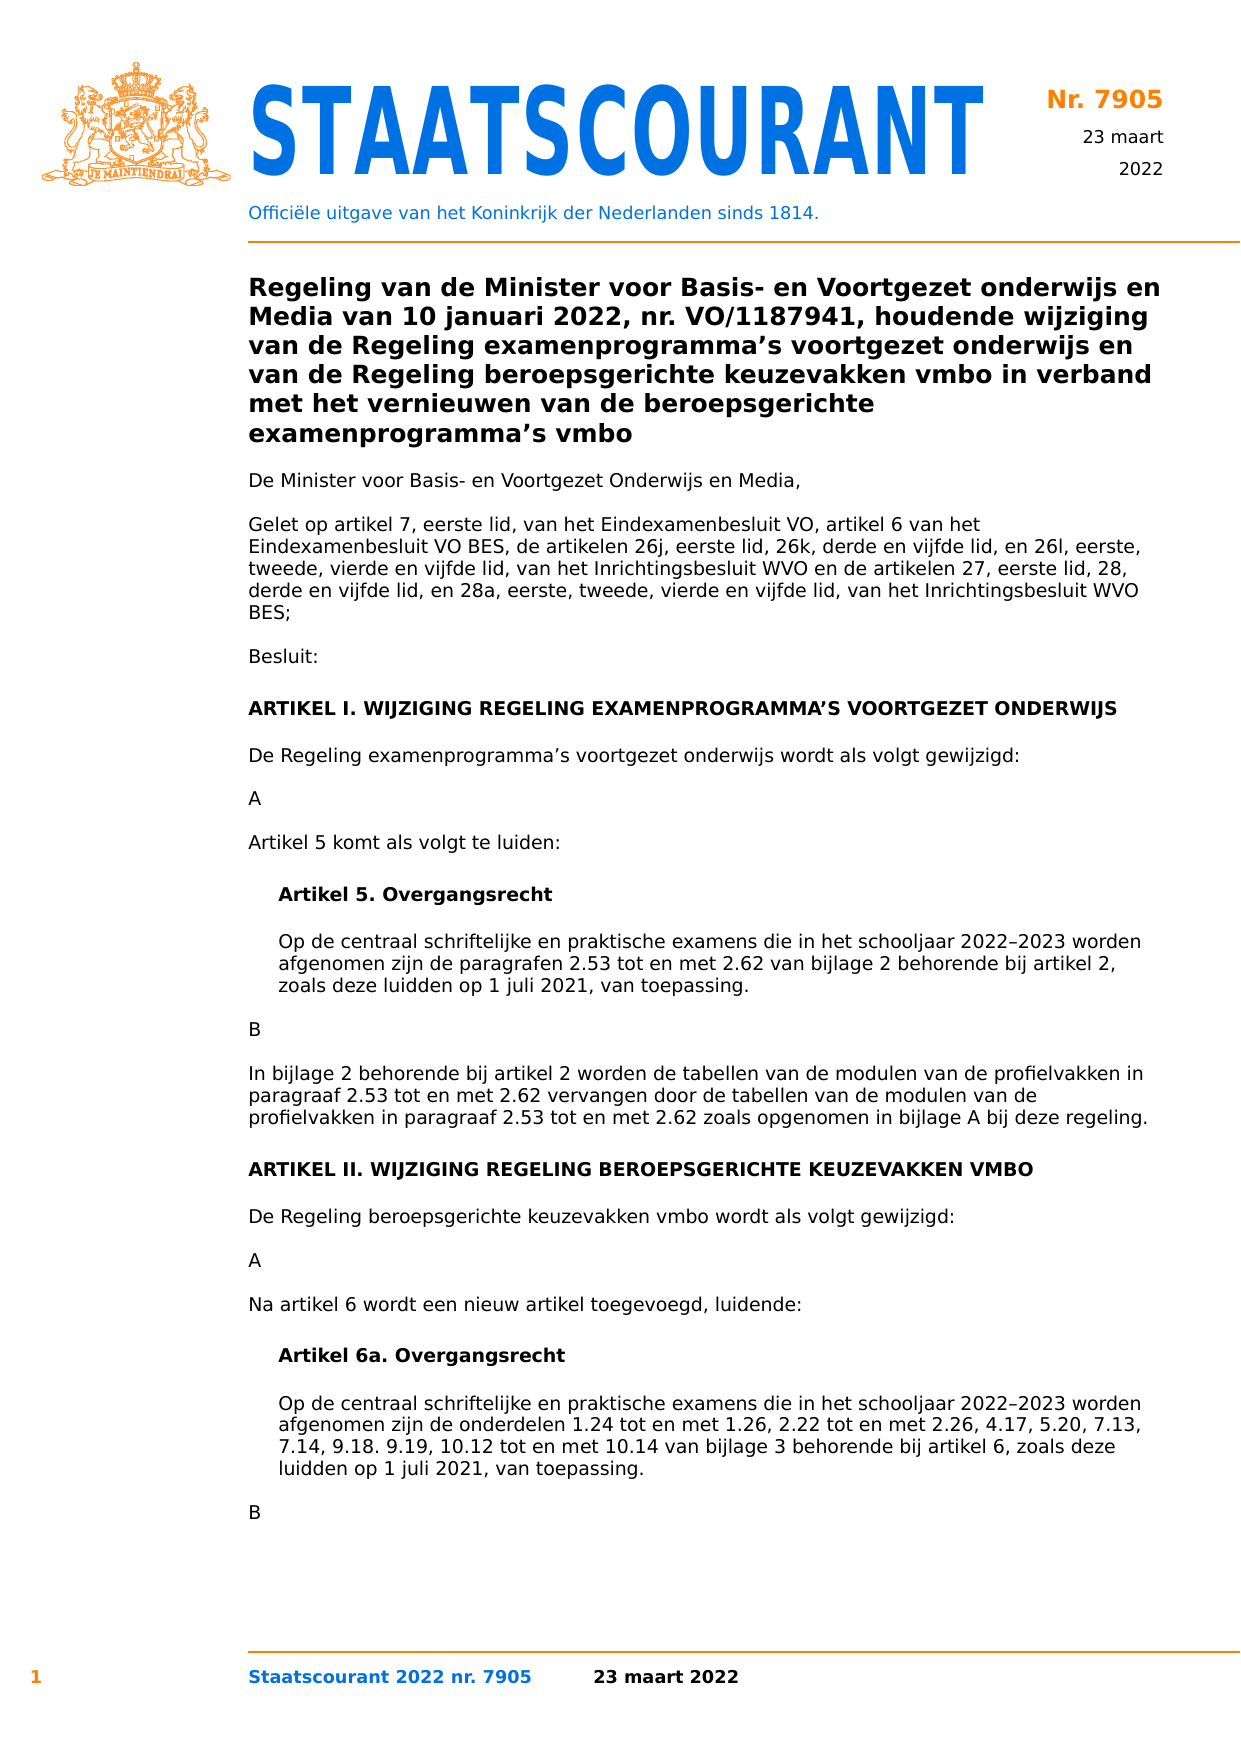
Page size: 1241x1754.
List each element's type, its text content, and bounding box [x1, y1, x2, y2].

text Artikel 5 komt als volgt te luiden: [248, 832, 1163, 854]
table_header Nr. 7905 [998, 62, 1240, 121]
subtitle ARTIKEL I. WIJZIGING REGELING EXAMENPROGRAMMA’S VOORTGEZET ONDERWIJS [248, 697, 1163, 719]
text In bijlage 2 behorende bij artikel 2 worden de tabellen van de modulen van de profielvakken in paragraaf 2.53 tot en met 2.62 vervangen door de tabellen van de modulen van de profielvakken in paragraaf 2.53 tot en met 2.62 zoals opgenomen in bijlage A bij deze regeling. [248, 1063, 1163, 1129]
text Op de centraal schriftelijke en praktische examens die in het schooljaar 2022–2023 worden afgenomen zijn de paragrafen 2.53 tot en met 2.62 van bijlage 2 behorende bij artikel 2, zoals deze luidden op 1 juli 2021, van toepassing. [278, 931, 1163, 997]
subtitle ARTIKEL II. WIJZIGING REGELING BEROEPSGERICHTE KEUZEVAKKEN VMBO [248, 1159, 1163, 1181]
text B [248, 1502, 1163, 1524]
text Gelet op artikel 7, eerste lid, van het Eindexamenbesluit VO, artikel 6 van het Eindexamenbesluit VO BES, de artikelen 26j, eerste lid, 26k, derde en vijfde lid, en 26l, eerste, tweede, vierde en vijfde lid, van het Inrichtingsbesluit WVO en de artikelen 27, eerste lid, 28, derde en vijfde lid, en 28a, eerste, tweede, vierde en vijfde lid, van het Inrichtingsbesluit WVO BES; [248, 514, 1163, 624]
table_header [25, 62, 248, 241]
table_cell 2022 [998, 153, 1240, 203]
table_header STAATSCOURANT [248, 62, 998, 203]
subtitle Artikel 6a. Overgangsrecht [278, 1345, 1163, 1367]
text De Regeling beroepsgerichte keuzevakken vmbo wordt als volgt gewijzigd: [248, 1206, 1163, 1228]
text A [248, 788, 1163, 810]
text De Regeling examenprogramma’s voortgezet onderwijs wordt als volgt gewijzigd: [248, 744, 1163, 766]
subtitle Artikel 5. Overgangsrecht [278, 884, 1163, 906]
table_cell 23 maart [998, 121, 1240, 153]
picture [41, 62, 231, 186]
text Na artikel 6 wordt een nieuw artikel toegevoegd, luidende: [248, 1293, 1163, 1315]
subtitle Regeling van de Minister voor Basis- en Voortgezet onderwijs en Media van 10 januari 2022, nr. VO/1187941, houdende wijziging van de Regeling examenprogramma’s voortgezet onderwijs en van de Regeling beroepsgerichte keuzevakken vmbo in verband met het vernieuwen van de beroepsgerichte examenprogramma’s vmbo [248, 273, 1163, 448]
text B [248, 1019, 1163, 1041]
text Op de centraal schriftelijke en praktische examens die in het schooljaar 2022–2023 worden afgenomen zijn de onderdelen 1.24 tot en met 1.26, 2.22 tot en met 2.26, 4.17, 5.20, 7.13, 7.14, 9.18. 9.19, 10.12 tot en met 10.14 van bijlage 3 behorende bij artikel 6, zoals deze luidden op 1 juli 2021, van toepassing. [278, 1392, 1163, 1480]
text A [248, 1249, 1163, 1272]
text Besluit: [248, 646, 1163, 667]
table_cell Officiële uitgave van het Koninkrijk der Nederlanden sinds 1814. [248, 203, 1240, 241]
text De Minister voor Basis- en Voortgezet Onderwijs en Media, [248, 470, 1163, 492]
